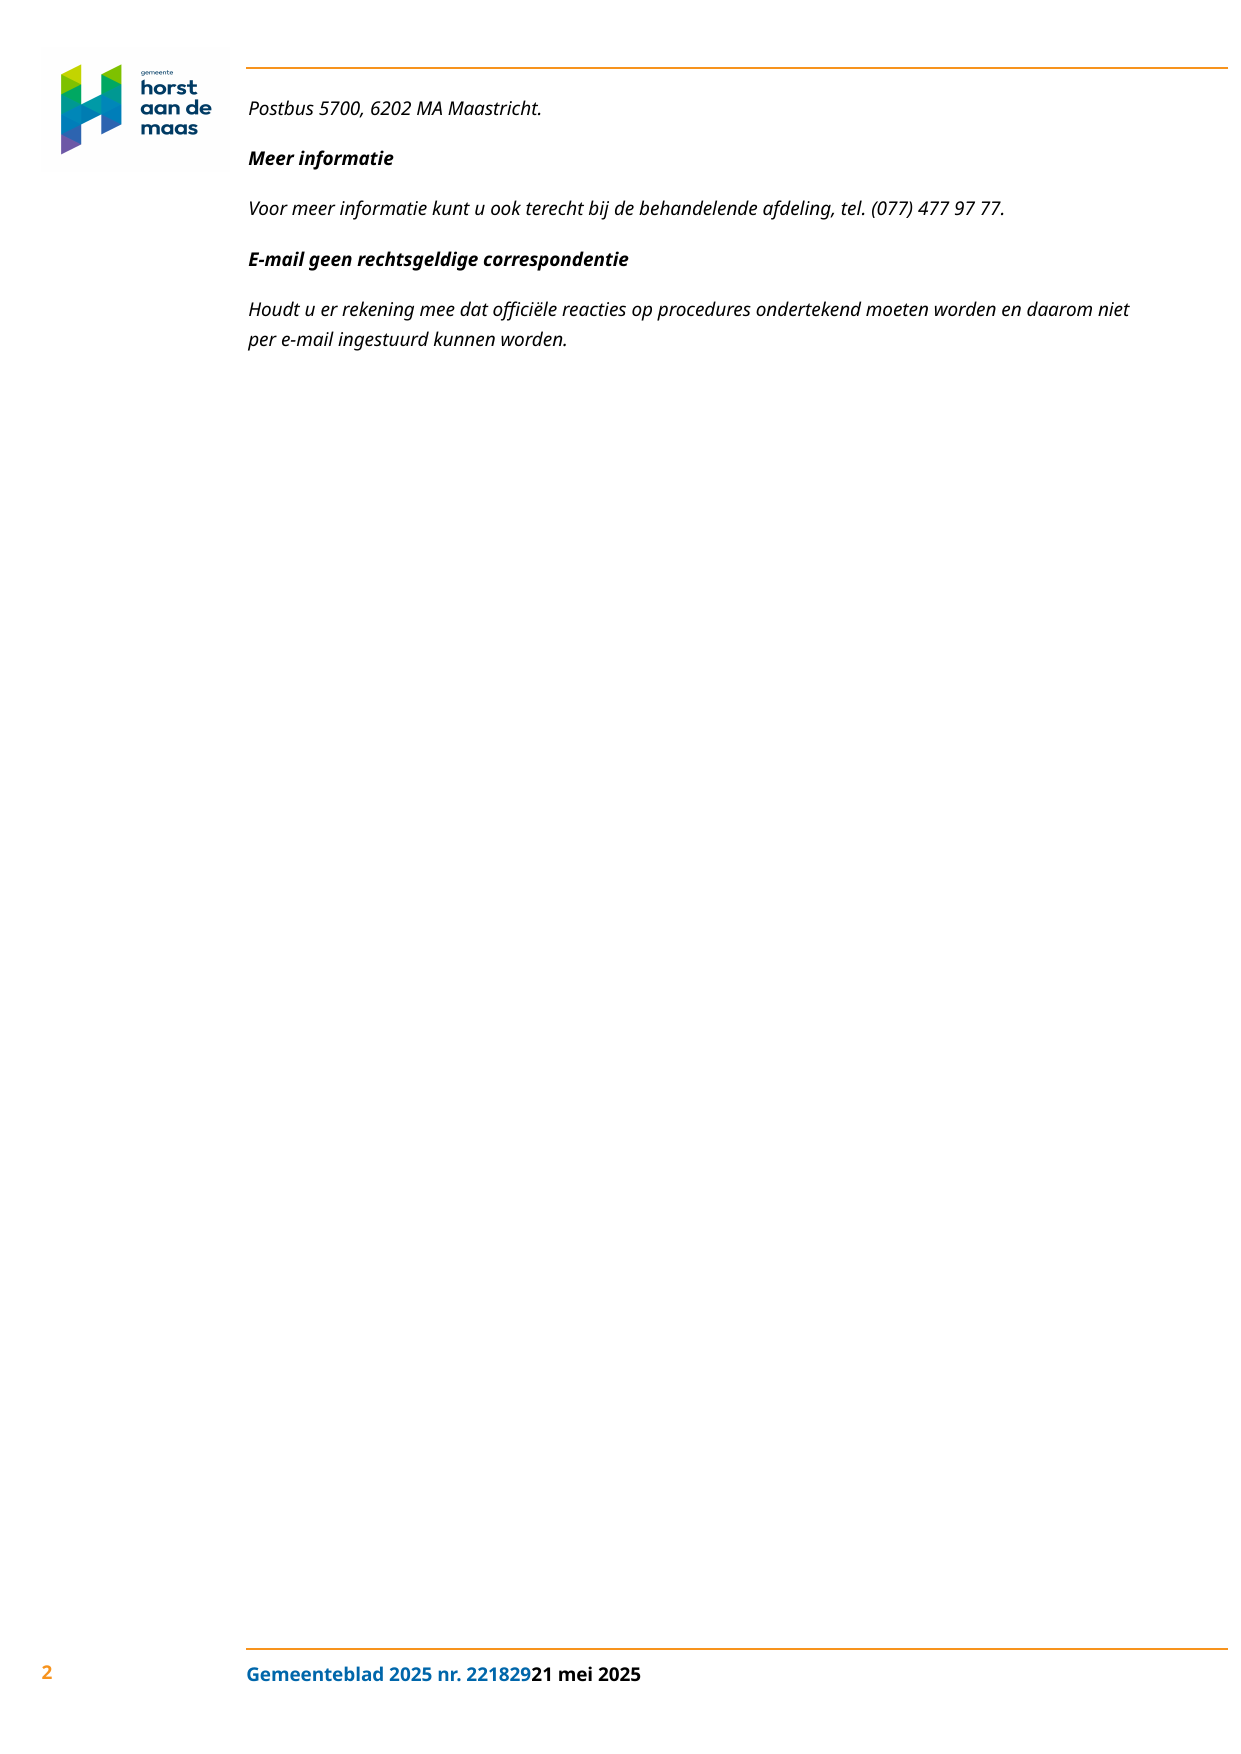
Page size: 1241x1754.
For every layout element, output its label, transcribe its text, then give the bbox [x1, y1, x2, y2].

text Postbus 5700, 6202 MA Maastricht. [248, 95, 1152, 121]
picture [41, 47, 231, 172]
text Meer informatie [248, 145, 1152, 171]
text Voor meer informatie kunt u ook terecht bij de behandelende afdeling, tel. (077) 477 97 77. [248, 196, 1152, 221]
text Houdt u er rekening mee dat officiële reacties op procedures ondertekend moeten worden en daarom niet per e-mail ingestuurd kunnen worden. [248, 296, 1152, 352]
text E-mail geen rechtsgeldige correspondentie [248, 246, 1152, 272]
